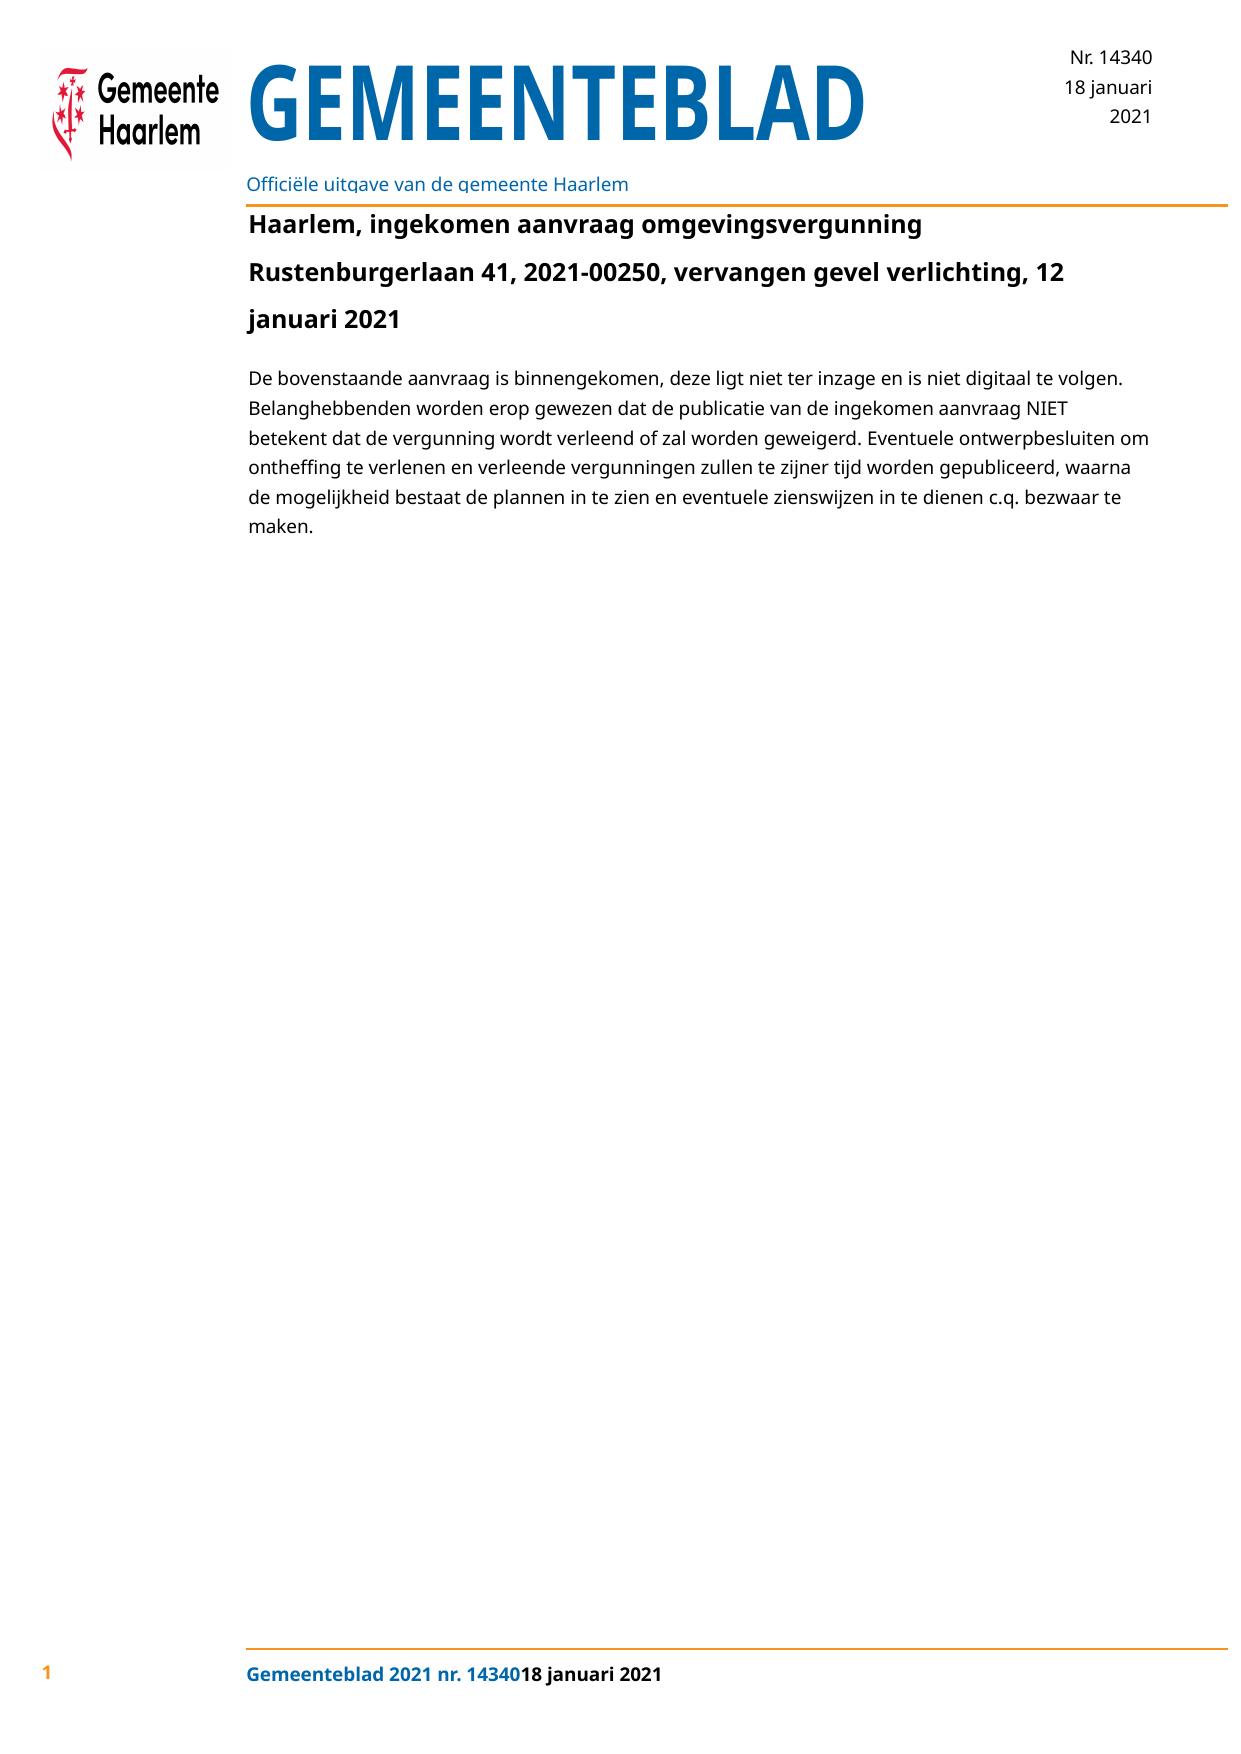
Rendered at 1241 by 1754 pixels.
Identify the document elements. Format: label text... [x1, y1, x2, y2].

text De bovenstaande aanvraag is binnengekomen, deze ligt niet ter inzage en is niet digitaal te volgen. Belanghebbenden worden erop gewezen dat de publicatie van de ingekomen aanvraag NIET betekent dat de vergunning wordt verleend of zal worden geweigerd. Eventuele ontwerpbesluiten om ontheffing te verlenen en verleende vergunningen zullen te zijner tijd worden gepubliceerd, waarna de mogelijkheid bestaat de plannen in te zien en eventuele zienswijzen in te dienen c.q. bezwaar te maken. [248, 366, 1152, 539]
text Haarlem, ingekomen aanvraag omgevingsvergunning Rustenburgerlaan 41, 2021-00250, vervangen gevel verlichting, 12 januari 2021 [248, 207, 1152, 336]
picture [41, 47, 231, 172]
